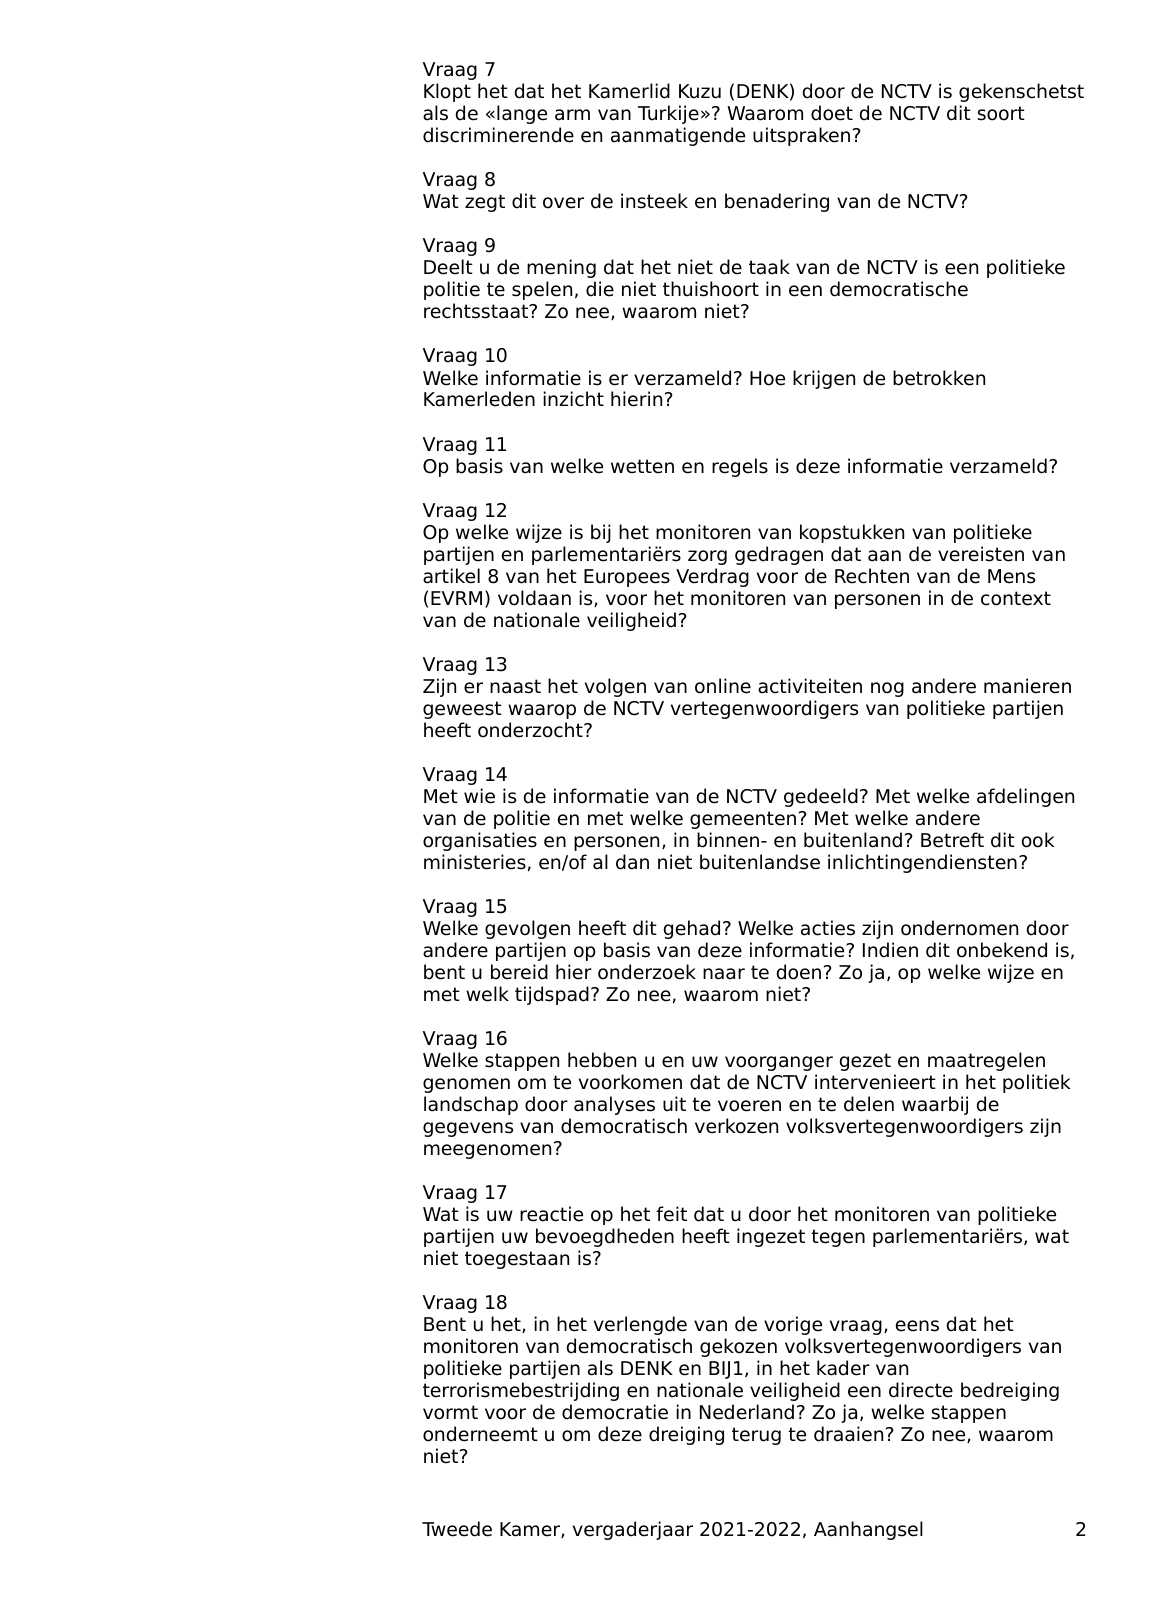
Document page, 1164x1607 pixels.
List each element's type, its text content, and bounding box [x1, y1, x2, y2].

text Bent u het, in het verlengde van de vorige vraag, eens dat het monitoren van democratisch gekozen volksvertegenwoordigers van politieke partijen als DENK en BIJ1, in het kader van terrorismebestrijding en nationale veiligheid een directe bedreiging vormt voor de democratie in Nederland? Zo ja, welke stappen onderneemt u om deze dreiging terug te draaien? Zo nee, waarom niet? [422, 1314, 1087, 1468]
text Vraag 7 [422, 59, 1087, 81]
text Vraag 8 [422, 169, 1087, 191]
text Vraag 12 [422, 500, 1087, 522]
text Vraag 16 [422, 1028, 1087, 1050]
text Op basis van welke wetten en regels is deze informatie verzameld? [422, 456, 1087, 477]
text Vraag 17 [422, 1182, 1087, 1204]
text Vraag 18 [422, 1292, 1087, 1314]
text Wat zegt dit over de insteek en benadering van de NCTV? [422, 191, 1087, 213]
text Zijn er naast het volgen van online activiteiten nog andere manieren geweest waarop de NCTV vertegenwoordigers van politieke partijen heeft onderzocht? [422, 676, 1087, 742]
text Vraag 15 [422, 896, 1087, 918]
text Met wie is de informatie van de NCTV gedeeld? Met welke afdelingen van de politie en met welke gemeenten? Met welke andere organisaties en personen, in binnen- en buitenland? Betreft dit ook ministeries, en/of al dan niet buitenlandse inlichtingendiensten? [422, 786, 1087, 874]
text Op welke wijze is bij het monitoren van kopstukken van politieke partijen en parlementariërs zorg gedragen dat aan de vereisten van artikel 8 van het Europees Verdrag voor de Rechten van de Mens (EVRM) voldaan is, voor het monitoren van personen in de context van de nationale veiligheid? [422, 522, 1087, 632]
text Vraag 13 [422, 654, 1087, 676]
text Vraag 14 [422, 764, 1087, 786]
text Wat is uw reactie op het feit dat u door het monitoren van politieke partijen uw bevoegdheden heeft ingezet tegen parlementariërs, wat niet toegestaan is? [422, 1204, 1087, 1270]
text Deelt u de mening dat het niet de taak van de NCTV is een politieke politie te spelen, die niet thuishoort in een democratische rechtsstaat? Zo nee, waarom niet? [422, 257, 1087, 323]
text Welke informatie is er verzameld? Hoe krijgen de betrokken Kamerleden inzicht hierin? [422, 367, 1087, 411]
text Vraag 10 [422, 345, 1087, 367]
text Klopt het dat het Kamerlid Kuzu (DENK) door de NCTV is gekenschetst als de «lange arm van Turkije»? Waarom doet de NCTV dit soort discriminerende en aanmatigende uitspraken? [422, 81, 1087, 147]
text Vraag 11 [422, 433, 1087, 456]
text Welke gevolgen heeft dit gehad? Welke acties zijn ondernomen door andere partijen op basis van deze informatie? Indien dit onbekend is, bent u bereid hier onderzoek naar te doen? Zo ja, op welke wijze en met welk tijdspad? Zo nee, waarom niet? [422, 918, 1087, 1006]
text Vraag 9 [422, 235, 1087, 257]
text Welke stappen hebben u en uw voorganger gezet en maatregelen genomen om te voorkomen dat de NCTV intervenieert in het politiek landschap door analyses uit te voeren en te delen waarbij de gegevens van democratisch verkozen volksvertegenwoordigers zijn meegenomen? [422, 1050, 1087, 1160]
